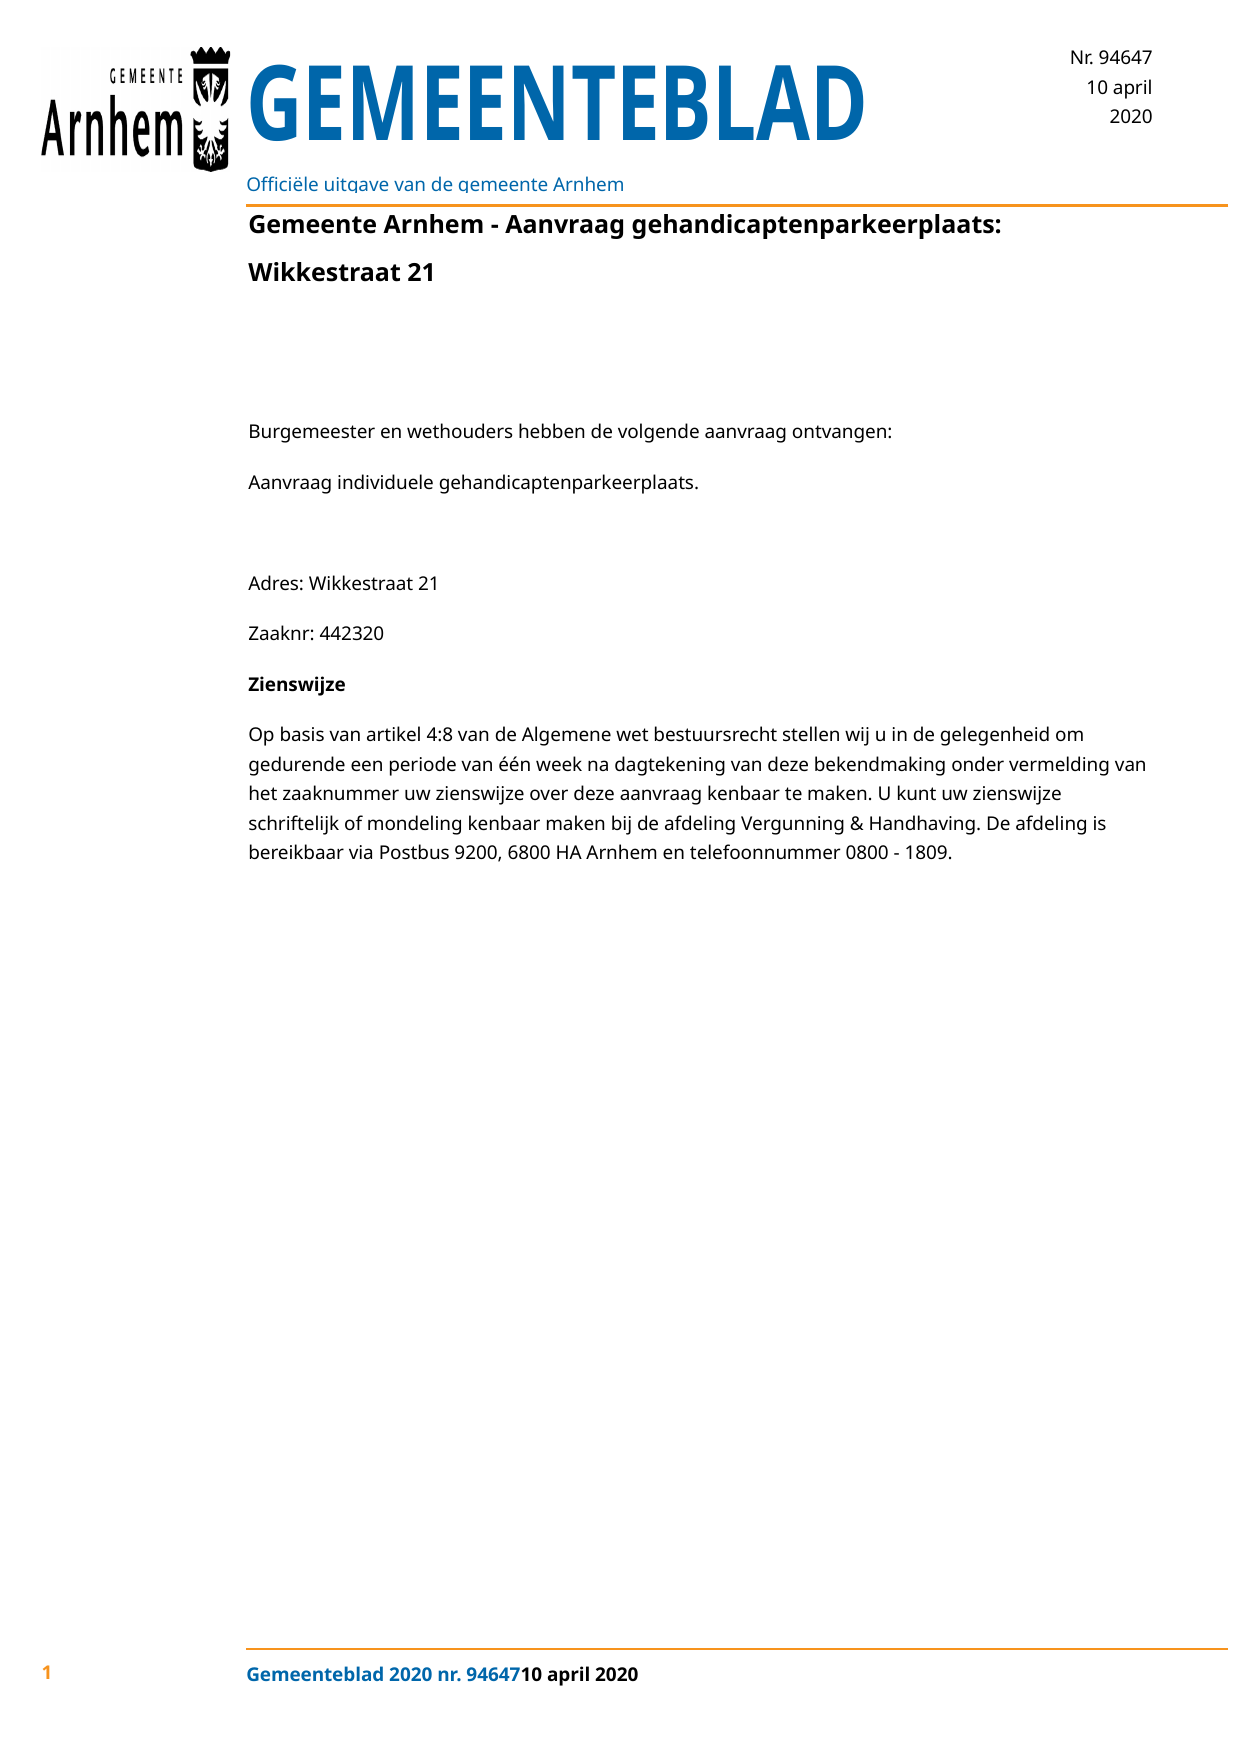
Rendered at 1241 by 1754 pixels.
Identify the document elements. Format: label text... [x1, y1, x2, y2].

text Zaaknr: 442320 [248, 620, 1152, 646]
text Adres: Wikkestraat 21 [248, 570, 1152, 596]
text Op basis van artikel 4:8 van de Algemene wet bestuursrecht stellen wij u in de gelegenheid om gedurende een periode van één week na dagtekening van deze bekendmaking onder vermelding van het zaaknummer uw zienswijze over deze aanvraag kenbaar te maken. U kunt uw zienswijze schriftelijk of mondeling kenbaar maken bij de afdeling Vergunning & Handhaving. De afdeling is bereikbaar via Postbus 9200, 6800 HA Arnhem en telefoonnummer 0800 - 1809. [248, 721, 1152, 865]
text Aanvraag individuele gehandicaptenparkeerplaats. [248, 469, 1152, 495]
picture [41, 47, 231, 172]
text Burgemeester en wethouders hebben de volgende aanvraag ontvangen: [248, 419, 1152, 444]
text Zienswijze [248, 671, 1152, 697]
text Gemeente Arnhem - Aanvraag gehandicaptenparkeerplaats: Wikkestraat 21 [248, 207, 1152, 288]
